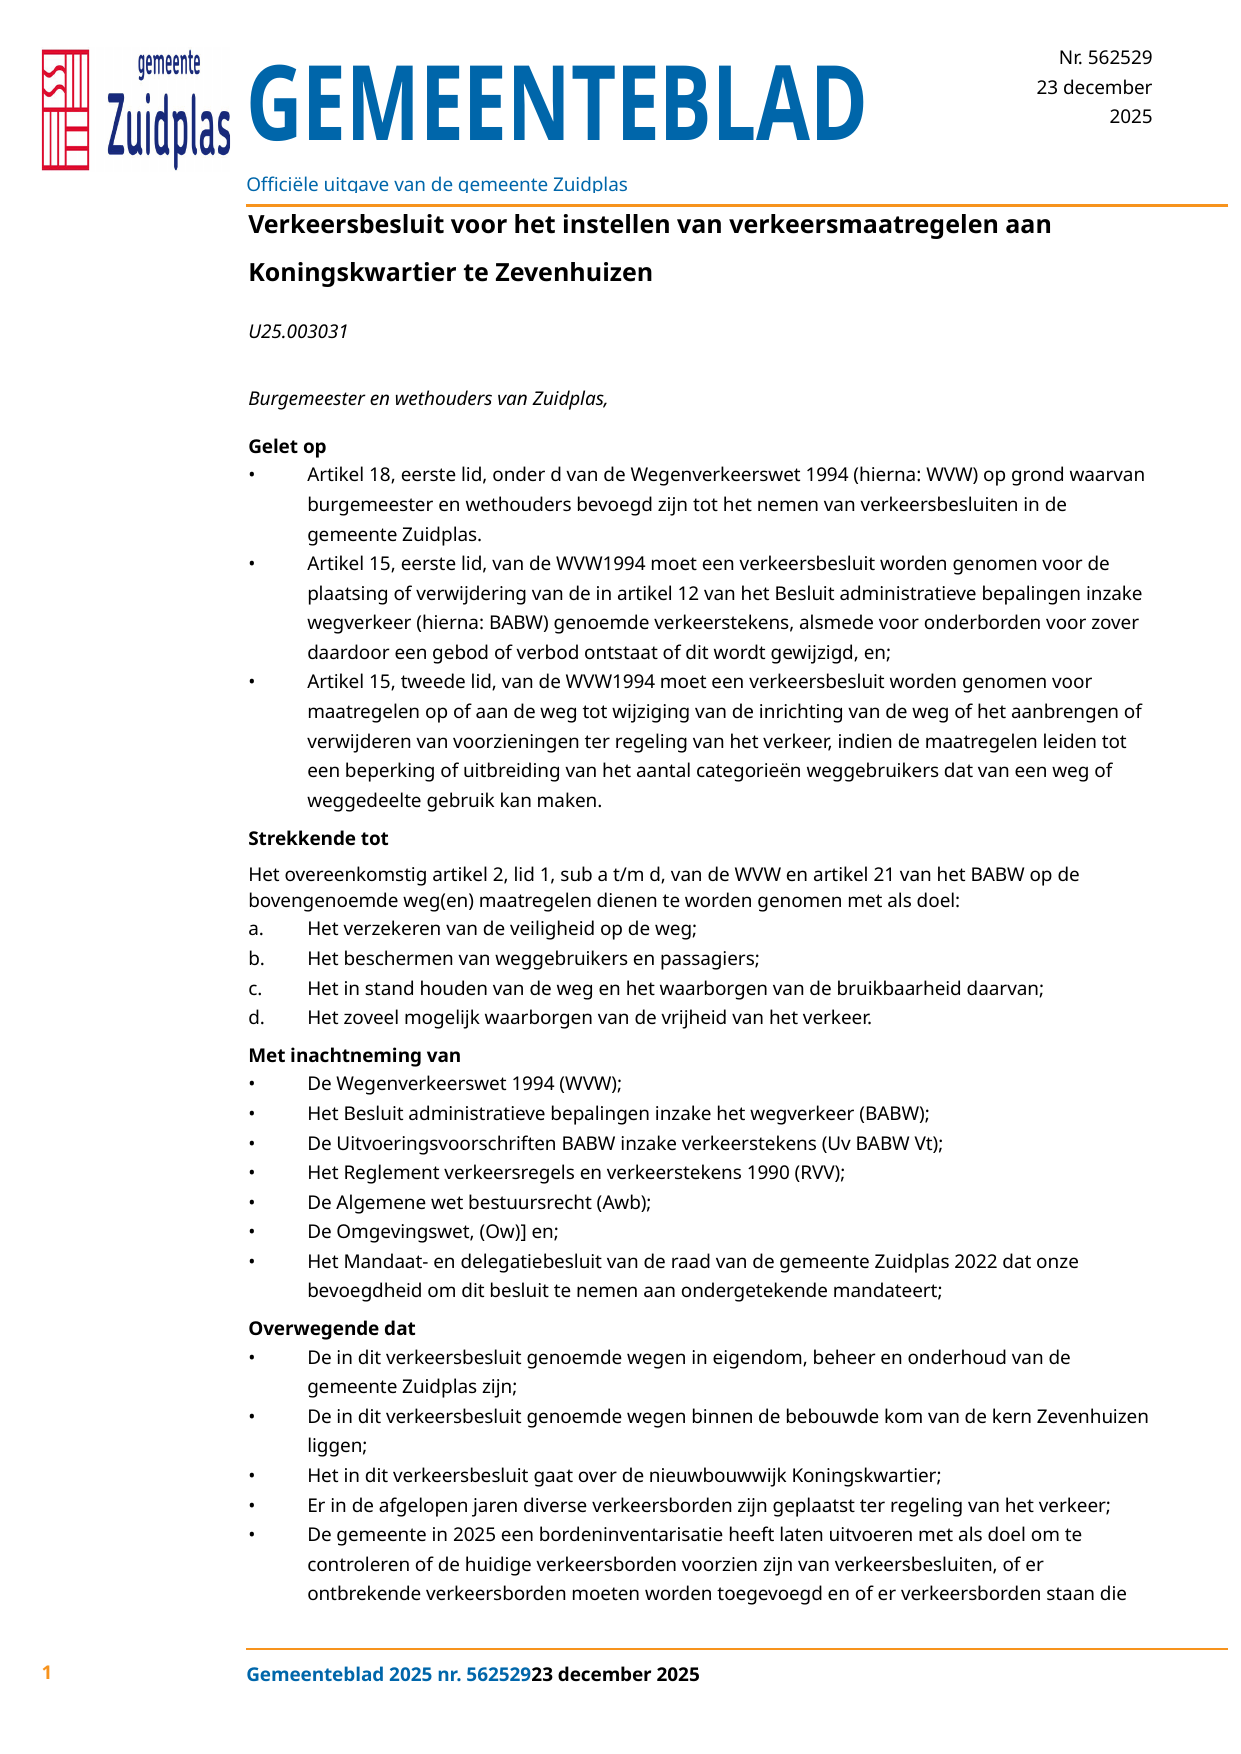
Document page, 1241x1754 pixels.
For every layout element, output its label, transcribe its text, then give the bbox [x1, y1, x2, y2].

list Het verzekeren van de veiligheid op de weg; [248, 916, 1152, 941]
list Artikel 15, tweede lid, van de WVW1994 moet een verkeersbesluit worden genomen voor maatregelen op of aan de weg tot wijziging van de inrichting van de weg of het aanbrengen of verwijderen van voorzieningen ter regeling van het verkeer, indien de maatregelen leiden tot een beperking of uitbreiding van het aantal categorieën weggebruikers dat van een weg of weggedeelte gebruik kan maken. [248, 669, 1152, 813]
list Artikel 15, eerste lid, van de WVW1994 moet een verkeersbesluit worden genomen voor de plaatsing of verwijdering van de in artikel 12 van het Besluit administratieve bepalingen inzake wegverkeer (hierna: BABW) genoemde verkeerstekens, alsmede voor onderborden voor zover daardoor een gebod of verbod ontstaat of dit wordt gewijzigd, en; [248, 550, 1152, 665]
text Gelet op [248, 433, 1152, 459]
picture [41, 47, 231, 172]
list Er in de afgelopen jaren diverse verkeersborden zijn geplaatst ter regeling van het verkeer; [248, 1492, 1152, 1518]
list De Wegenverkeerswet 1994 (WVW); [248, 1071, 1152, 1096]
list Het beschermen van weggebruikers en passagiers; [248, 945, 1152, 971]
list De in dit verkeersbesluit genoemde wegen binnen de bebouwde kom van de kern Zevenhuizen liggen; [248, 1403, 1152, 1458]
list Artikel 18, eerste lid, onder d van de Wegenverkeerswet 1994 (hierna: WVW) op grond waarvan burgemeester en wethouders bevoegd zijn tot het nemen van verkeersbesluiten in de gemeente Zuidplas. [248, 462, 1152, 546]
list De Algemene wet bestuursrecht (Awb); [248, 1189, 1152, 1215]
text Verkeersbesluit voor het instellen van verkeersmaatregelen aan Koningskwartier te Zevenhuizen [248, 207, 1152, 288]
list Het Mandaat- en delegatiebesluit van de raad van de gemeente Zuidplas 2022 dat onze bevoegdheid om dit besluit te nemen aan ondergetekende mandateert; [248, 1248, 1152, 1303]
text Strekkende tot [248, 825, 1152, 851]
list De in dit verkeersbesluit genoemde wegen in eigendom, beheer en onderhoud van de gemeente Zuidplas zijn; [248, 1344, 1152, 1399]
list De Uitvoeringsvoorschriften BABW inzake verkeerstekens (Uv BABW Vt); [248, 1130, 1152, 1156]
text Met inachtneming van [248, 1042, 1152, 1068]
list Het in dit verkeersbesluit gaat over de nieuwbouwwijk Koningskwartier; [248, 1462, 1152, 1488]
list Het zoveel mogelijk waarborgen van de vrijheid van het verkeer. [248, 1004, 1152, 1030]
text Het overeenkomstig artikel 2, lid 1, sub a t/m d, van de WVW en artikel 21 van het BABW op de bovengenoemde weg(en) maatregelen dienen te worden genomen met als doel: [248, 862, 1152, 913]
text Burgemeester en wethouders van Zuidplas, [248, 386, 1152, 411]
list Het Reglement verkeersregels en verkeerstekens 1990 (RVV); [248, 1159, 1152, 1185]
list De Omgevingswet, (Ow)] en; [248, 1218, 1152, 1244]
list De gemeente in 2025 een bordeninventarisatie heeft laten uitvoeren met als doel om te controleren of de huidige verkeersborden voorzien zijn van verkeersbesluiten, of er ontbrekende verkeersborden moeten worden toegevoegd en of er verkeersborden staan die [248, 1521, 1152, 1606]
list Het in stand houden van de weg en het waarborgen van de bruikbaarheid daarvan; [248, 975, 1152, 1001]
text U25.003031 [248, 318, 1152, 344]
text Overwegende dat [248, 1316, 1152, 1341]
list Het Besluit administratieve bepalingen inzake het wegverkeer (BABW); [248, 1100, 1152, 1126]
